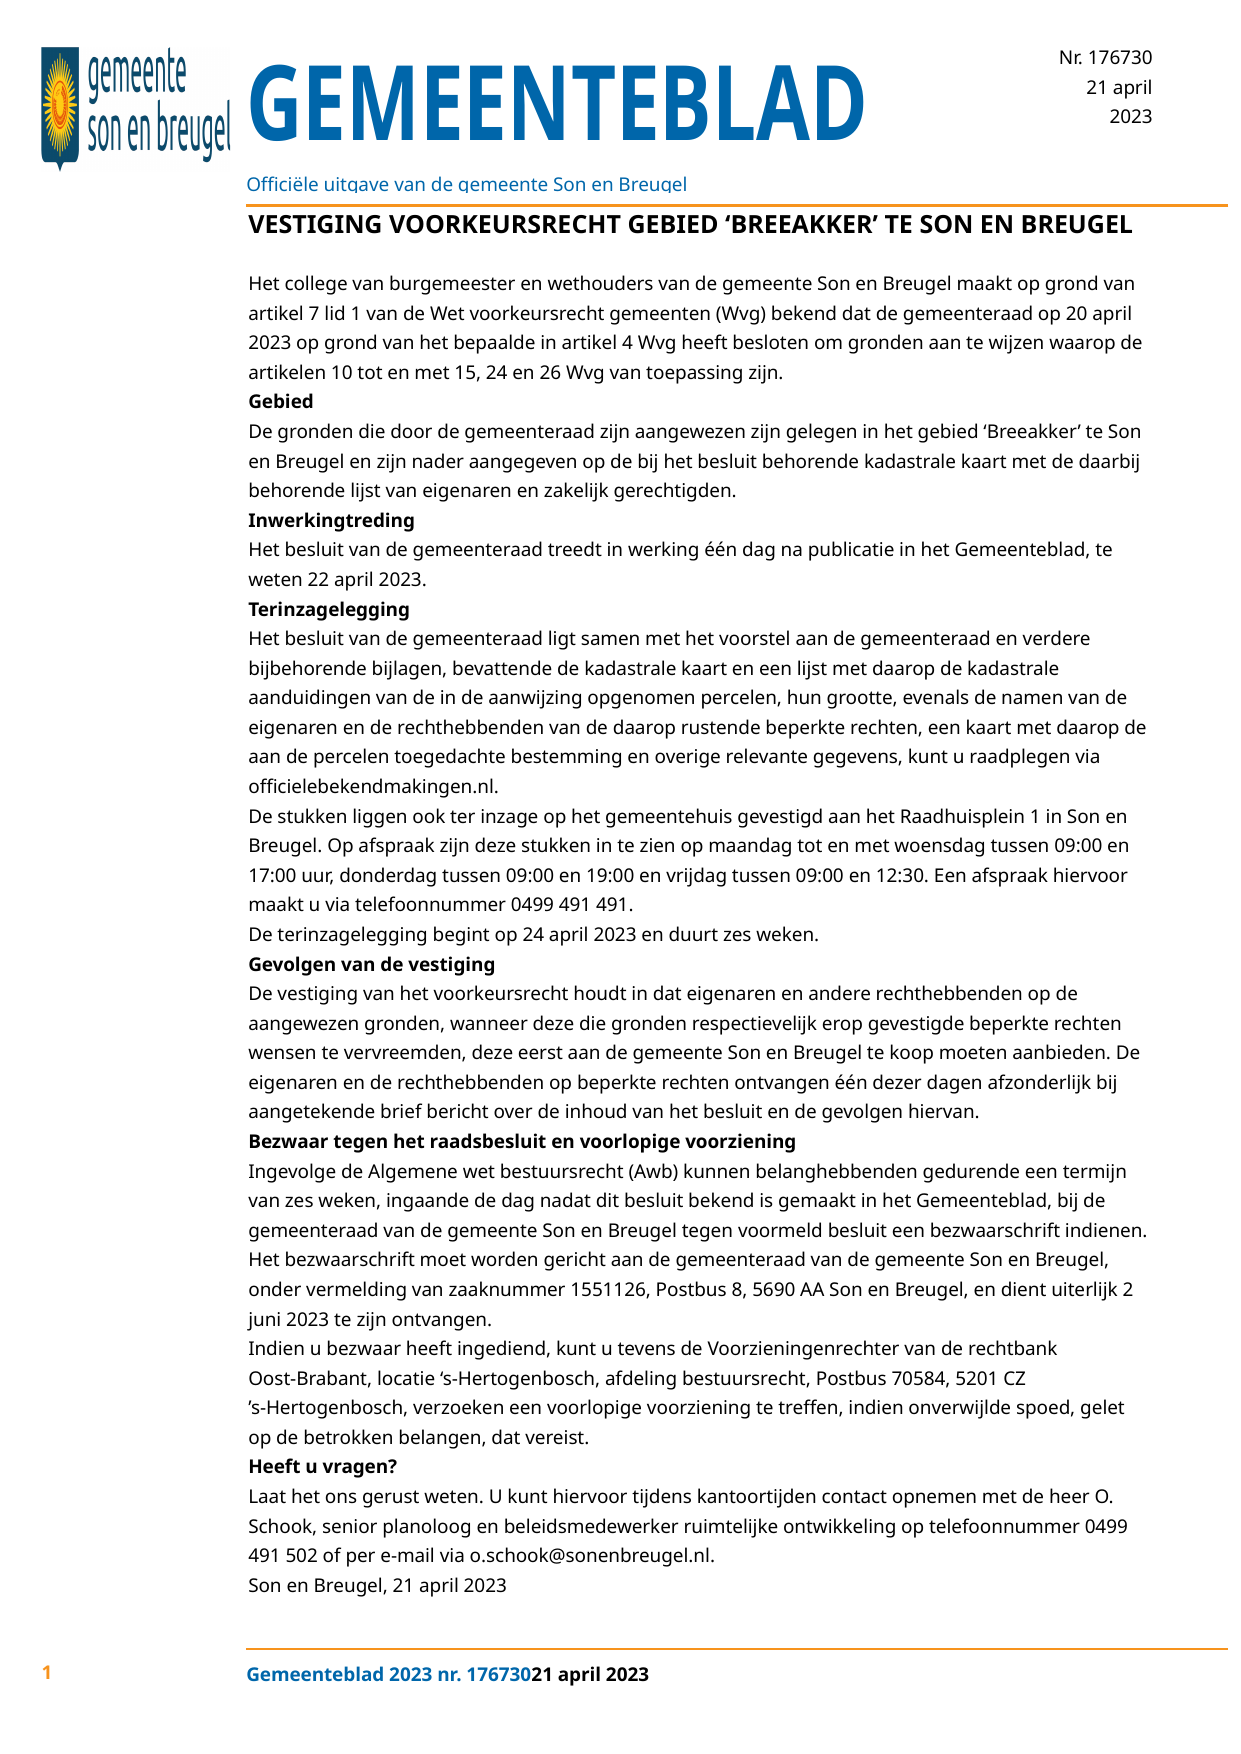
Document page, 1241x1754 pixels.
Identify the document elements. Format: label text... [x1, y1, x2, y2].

text Inwerkingtreding [248, 507, 1152, 533]
text De stukken liggen ook ter inzage op het gemeentehuis gevestigd aan het Raadhuisplein 1 in Son en Breugel. Op afspraak zijn deze stukken in te zien op maandag tot en met woensdag tussen 09:00 en 17:00 uur, donderdag tussen 09:00 en 19:00 en vrijdag tussen 09:00 en 12:30. Een afspraak hiervoor maakt u via telefoonnummer 0499 491 491. [248, 803, 1152, 917]
text Laat het ons gerust weten. U kunt hiervoor tijdens kantoortijden contact opnemen met de heer O. Schook, senior planoloog en beleidsmedewerker ruimtelijke ontwikkeling op telefoonnummer 0499 491 502 of per e‑mail via o.schook@sonenbreugel.nl. [248, 1483, 1152, 1568]
text Het besluit van de gemeenteraad ligt samen met het voorstel aan de gemeenteraad en verdere bijbehorende bijlagen, bevattende de kadastrale kaart en een lijst met daarop de kadastrale aanduidingen van de in de aanwijzing opgenomen percelen, hun grootte, evenals de namen van de eigenaren en de rechthebbenden van de daarop rustende beperkte rechten, een kaart met daarop de aan de percelen toegedachte bestemming en overige relevante gegevens, kunt u raadplegen via officielebekendmakingen.nl. [248, 625, 1152, 799]
text De terinzagelegging begint op 24 april 2023 en duurt zes weken. [248, 921, 1152, 947]
picture [41, 47, 231, 172]
text De gronden die door de gemeenteraad zijn aangewezen zijn gelegen in het gebied ‘Breeakker’ te Son en Breugel en zijn nader aangegeven op de bij het besluit behorende kadastrale kaart met de daarbij behorende lijst van eigenaren en zakelijk gerechtigden. [248, 418, 1152, 503]
text Ingevolge de Algemene wet bestuursrecht (Awb) kunnen belanghebbenden gedurende een termijn van zes weken, ingaande de dag nadat dit besluit bekend is gemaakt in het Gemeenteblad, bij de gemeenteraad van de gemeente Son en Breugel tegen voormeld besluit een bezwaarschrift indienen. Het bezwaarschrift moet worden gericht aan de gemeenteraad van de gemeente Son en Breugel, onder vermelding van zaaknummer 1551126, Postbus 8, 5690 AA Son en Breugel, en dient uiterlijk 2 juni 2023 te zijn ontvangen. [248, 1158, 1152, 1331]
text Son en Breugel, 21 april 2023 [248, 1572, 1152, 1598]
text Het besluit van de gemeenteraad treedt in werking één dag na publicatie in het Gemeenteblad, te weten 22 april 2023. [248, 537, 1152, 592]
text Gevolgen van de vestiging [248, 951, 1152, 976]
text Gebied [248, 389, 1152, 414]
text Bezwaar tegen het raadsbesluit en voorlopige voorziening [248, 1128, 1152, 1154]
text Het college van burgemeester en wethouders van de gemeente Son en Breugel maakt op grond van artikel 7 lid 1 van de Wet voorkeursrecht gemeenten (Wvg) bekend dat de gemeenteraad op 20 april 2023 op grond van het bepaalde in artikel 4 Wvg heeft besloten om gronden aan te wijzen waarop de artikelen 10 tot en met 15, 24 en 26 Wvg van toepassing zijn. [248, 270, 1152, 385]
text Terinzagelegging [248, 596, 1152, 621]
text VESTIGING VOORKEURSRECHT GEBIED ‘BREEAKKER’ TE SON EN BREUGEL [248, 207, 1152, 241]
text Heeft u vragen? [248, 1454, 1152, 1479]
text De vestiging van het voorkeursrecht houdt in dat eigenaren en andere rechthebbenden op de aangewezen gronden, wanneer deze die gronden respectievelijk erop gevestigde beperkte rechten wensen te vervreemden, deze eerst aan de gemeente Son en Breugel te koop moeten aanbieden. De eigenaren en de rechthebbenden op beperkte rechten ontvangen één dezer dagen afzonderlijk bij aangetekende brief bericht over de inhoud van het besluit en de gevolgen hiervan. [248, 980, 1152, 1124]
text Indien u bezwaar heeft ingediend, kunt u tevens de Voorzieningenrechter van de rechtbank Oost‑Brabant, locatie ‘s-Hertogenbosch, afdeling bestuursrecht, Postbus 70584, 5201 CZ ’s‑Hertogenbosch, verzoeken een voorlopige voorziening te treffen, indien onverwijlde spoed, gelet op de betrokken belangen, dat vereist. [248, 1335, 1152, 1450]
